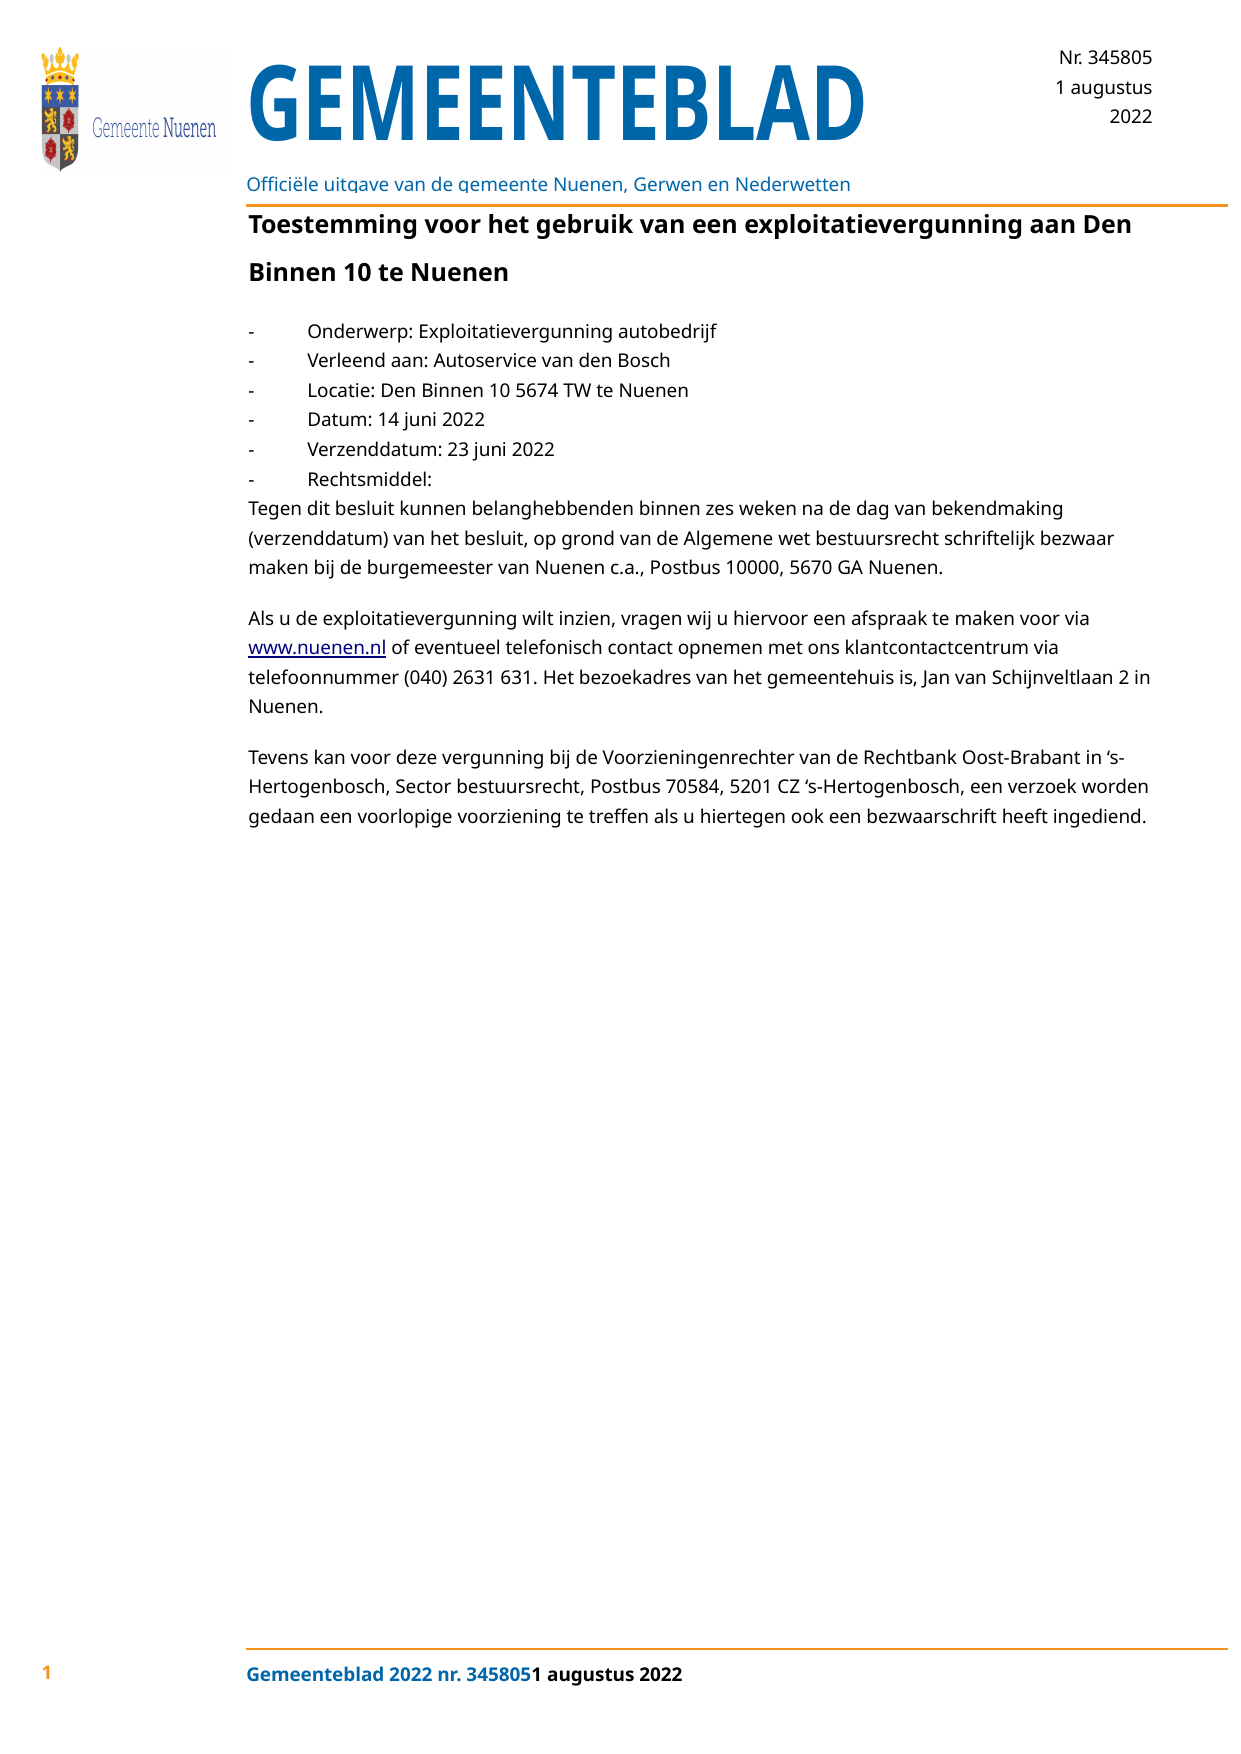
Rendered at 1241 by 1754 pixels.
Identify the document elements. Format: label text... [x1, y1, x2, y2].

text Tegen dit besluit kunnen belanghebbenden binnen zes weken na de dag van bekendmaking (verzenddatum) van het besluit, op grond van de Algemene wet bestuursrecht schriftelijk bezwaar maken bij de burgemeester van Nuenen c.a., Postbus 10000, 5670 GA Nuenen. [248, 495, 1152, 580]
list Datum: 14 juni 2022 [248, 407, 1152, 432]
text Als u de exploitatievergunning wilt inzien, vragen wij u hiervoor een afspraak te maken voor via www.nuenen.nl of eventueel telefonisch contact opnemen met ons klantcontactcentrum via telefoonnummer (040) 2631 631. Het bezoekadres van het gemeentehuis is, Jan van Schijnveltlaan 2 in Nuenen. [248, 605, 1152, 719]
picture [41, 47, 231, 172]
list Verzenddatum: 23 juni 2022 [248, 436, 1152, 462]
list Rechtsmiddel: [248, 466, 1152, 492]
list Verleend aan: Autoservice van den Bosch [248, 347, 1152, 373]
text Tevens kan voor deze vergunning bij de Voorzieningenrechter van de Rechtbank Oost-Brabant in ‘s-Hertogenbosch, Sector bestuursrecht, Postbus 70584, 5201 CZ ‘s-Hertogenbosch, een verzoek worden gedaan een voorlopige voorziening te treffen als u hiertegen ook een bezwaarschrift heeft ingediend. [248, 744, 1152, 829]
text Toestemming voor het gebruik van een exploitatievergunning aan Den Binnen 10 te Nuenen [248, 207, 1152, 288]
list Locatie: Den Binnen 10 5674 TW te Nuenen [248, 377, 1152, 403]
list Onderwerp: Exploitatievergunning autobedrijf [248, 318, 1152, 344]
